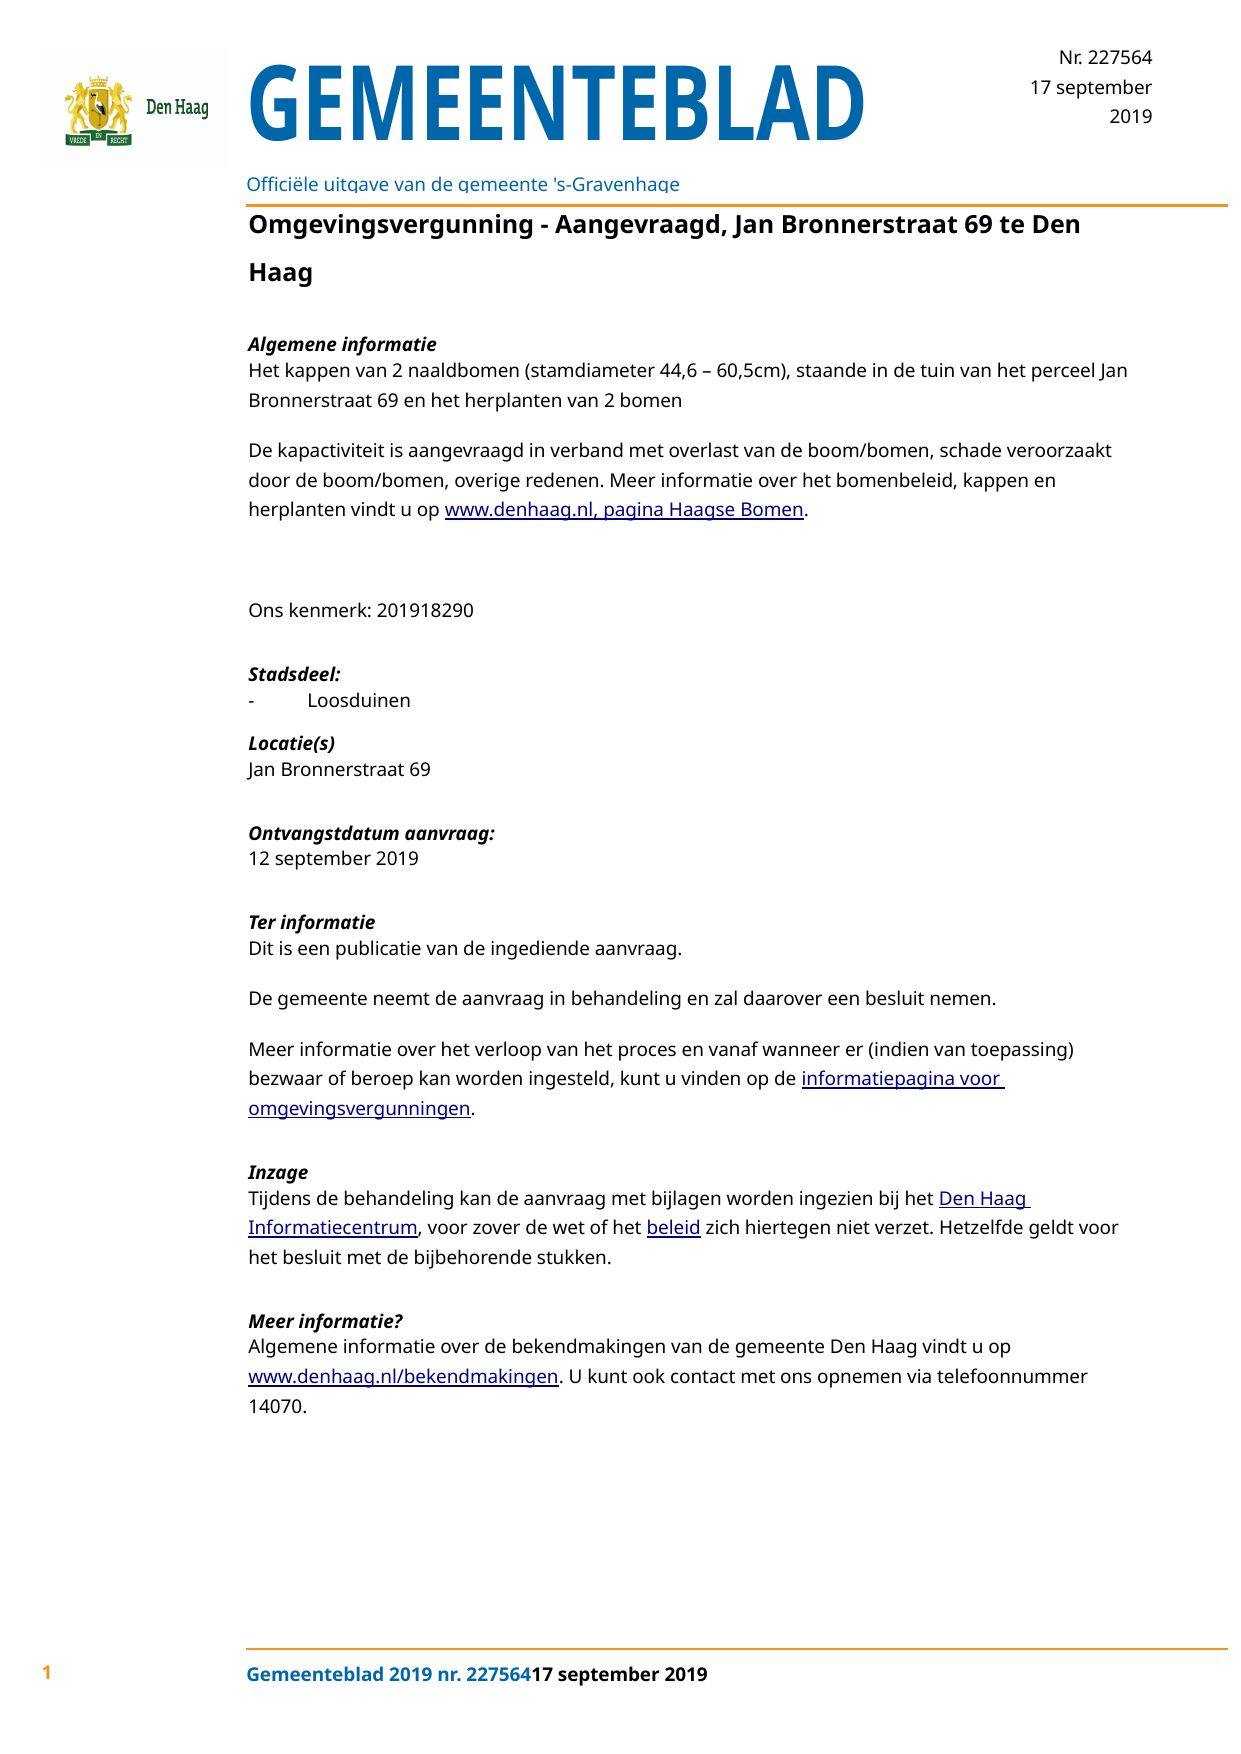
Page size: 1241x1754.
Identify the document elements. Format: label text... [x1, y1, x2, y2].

text Ontvangstdatum aanvraag: [248, 820, 1152, 845]
text Locatie(s) [248, 730, 1152, 756]
text Dit is een publicatie van de ingediende aanvraag. [248, 935, 1152, 961]
text Tijdens de behandeling kan de aanvraag met bijlagen worden ingezien bij het Den Haag Informatiecentrum, voor zover de wet of het beleid zich hiertegen niet verzet. Hetzelfde geldt voor het besluit met de bijbehorende stukken. [248, 1185, 1152, 1270]
text Jan Bronnerstraat 69 [248, 756, 1152, 781]
picture [41, 47, 231, 172]
text Stadsdeel: [248, 661, 1152, 687]
text Ons kenmerk: 201918290 [248, 597, 1152, 623]
text 12 september 2019 [248, 845, 1152, 871]
text Omgevingsvergunning - Aangevraagd, Jan Bronnerstraat 69 te Den Haag [248, 207, 1152, 288]
text Inzage [248, 1159, 1152, 1185]
text Meer informatie over het verloop van het proces en vanaf wanneer er (indien van toepassing) bezwaar of beroep kan worden ingesteld, kunt u vinden op de informatiepagina voor omgevingsvergunningen. [248, 1036, 1152, 1121]
text Meer informatie? [248, 1308, 1152, 1334]
text Het kappen van 2 naaldbomen (stamdiameter 44,6 – 60,5cm), staande in de tuin van het perceel Jan Bronnerstraat 69 en het herplanten van 2 bomen [248, 357, 1152, 412]
text De kapactiviteit is aangevraagd in verband met overlast van de boom/bomen, schade veroorzaakt door de boom/bomen, overige redenen. Meer informatie over het bomenbeleid, kappen en herplanten vindt u op www.denhaag.nl, pagina Haagse Bomen. [248, 437, 1152, 522]
text Algemene informatie over de bekendmakingen van de gemeente Den Haag vindt u op www.denhaag.nl/bekendmakingen. U kunt ook contact met ons opnemen via telefoonnummer 14070. [248, 1334, 1152, 1418]
text Algemene informatie [248, 331, 1152, 357]
list Loosduinen [248, 687, 1152, 713]
text Ter informatie [248, 909, 1152, 935]
text De gemeente neemt de aanvraag in behandeling en zal daarover een besluit nemen. [248, 986, 1152, 1011]
